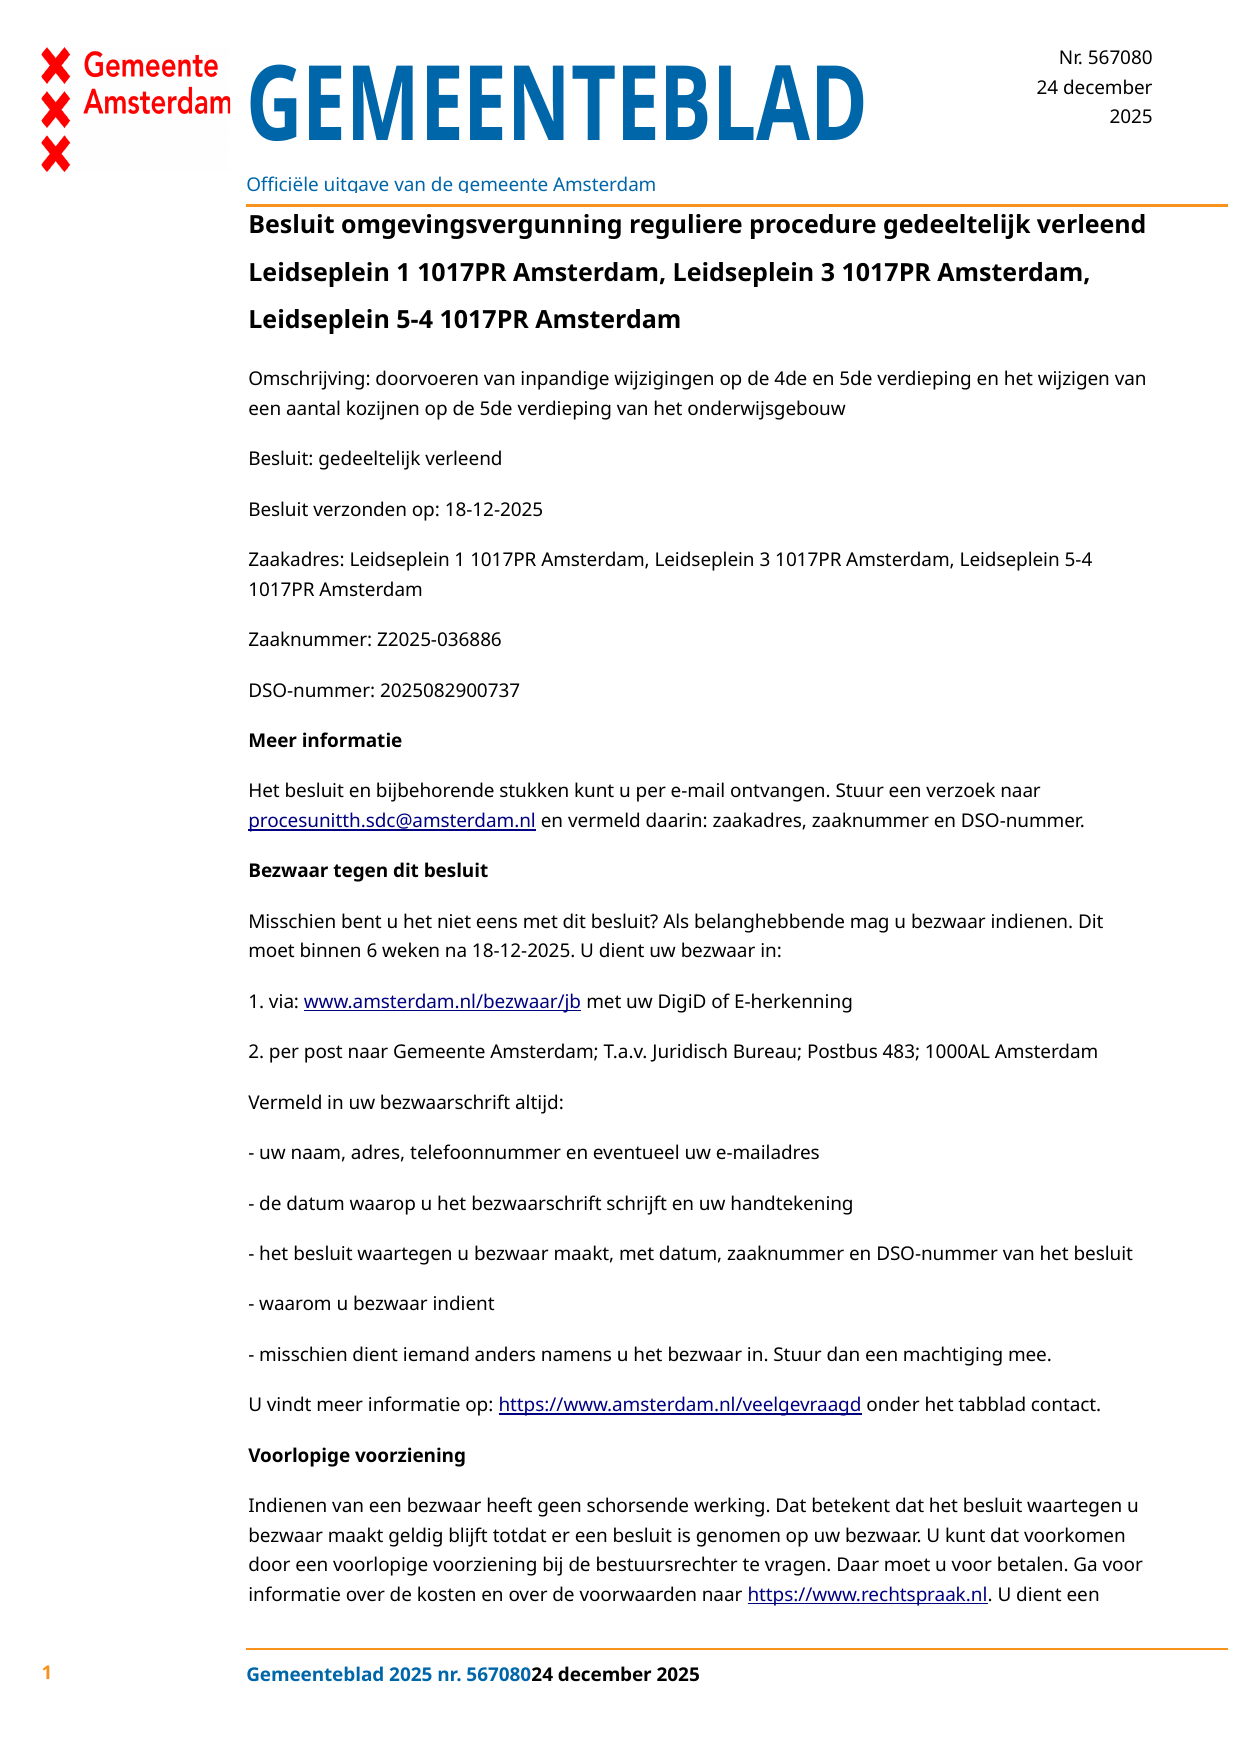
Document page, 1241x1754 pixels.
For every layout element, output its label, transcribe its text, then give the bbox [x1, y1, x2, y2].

text Meer informatie [248, 727, 1152, 753]
text Het besluit en bijbehorende stukken kunt u per e-mail ontvangen. Stuur een verzoek naar procesunitth.sdc@amsterdam.nl en vermeld daarin: zaakadres, zaaknummer en DSO-nummer. [248, 778, 1152, 833]
text 2. per post naar Gemeente Amsterdam; T.a.v. Juridisch Bureau; Postbus 483; 1000AL Amsterdam [248, 1038, 1152, 1064]
text Vermeld in uw bezwaarschrift altijd: [248, 1089, 1152, 1114]
text - waarom u bezwaar indient [248, 1291, 1152, 1316]
text Omschrijving: doorvoeren van inpandige wijzigingen op de 4de en 5de verdieping en het wijzigen van een aantal kozijnen op de 5de verdieping van het onderwijsgebouw [248, 366, 1152, 421]
picture [41, 47, 231, 172]
text - uw naam, adres, telefoonnummer en eventueel uw e-mailadres [248, 1139, 1152, 1165]
text DSO-nummer: 2025082900737 [248, 677, 1152, 702]
text Zaaknummer: Z2025-036886 [248, 626, 1152, 652]
text Bezwaar tegen dit besluit [248, 858, 1152, 883]
text U vindt meer informatie op: https://www.amsterdam.nl/veelgevraagd onder het tabblad contact. [248, 1391, 1152, 1417]
text Misschien bent u het niet eens met dit besluit? Als belanghebbende mag u bezwaar indienen. Dit moet binnen 6 weken na 18-12-2025. U dient uw bezwaar in: [248, 908, 1152, 963]
text Zaakadres: Leidseplein 1 1017PR Amsterdam, Leidseplein 3 1017PR Amsterdam, Leidseplein 5-4 1017PR Amsterdam [248, 546, 1152, 602]
text - de datum waarop u het bezwaarschrift schrijft en uw handtekening [248, 1190, 1152, 1215]
text 1. via: www.amsterdam.nl/bezwaar/jb met uw DigiD of E-herkenning [248, 988, 1152, 1014]
text Voorlopige voorziening [248, 1442, 1152, 1467]
text - het besluit waartegen u bezwaar maakt, met datum, zaaknummer en DSO-nummer van het besluit [248, 1240, 1152, 1266]
text - misschien dient iemand anders namens u het bezwaar in. Stuur dan een machtiging mee. [248, 1341, 1152, 1367]
text Besluit omgevingsvergunning reguliere procedure gedeeltelijk verleend Leidseplein 1 1017PR Amsterdam, Leidseplein 3 1017PR Amsterdam, Leidseplein 5-4 1017PR Amsterdam [248, 207, 1152, 336]
text Besluit: gedeeltelijk verleend [248, 446, 1152, 471]
text Besluit verzonden op: 18-12-2025 [248, 496, 1152, 522]
text Indienen van een bezwaar heeft geen schorsende werking. Dat betekent dat het besluit waartegen u bezwaar maakt geldig blijft totdat er een besluit is genomen op uw bezwaar. U kunt dat voorkomen door een voorlopige voorziening bij de bestuursrechter te vragen. Daar moet u voor betalen. Ga voor informatie over de kosten en over de voorwaarden naar https://www.rechtspraak.nl. U dient een [248, 1492, 1152, 1607]
